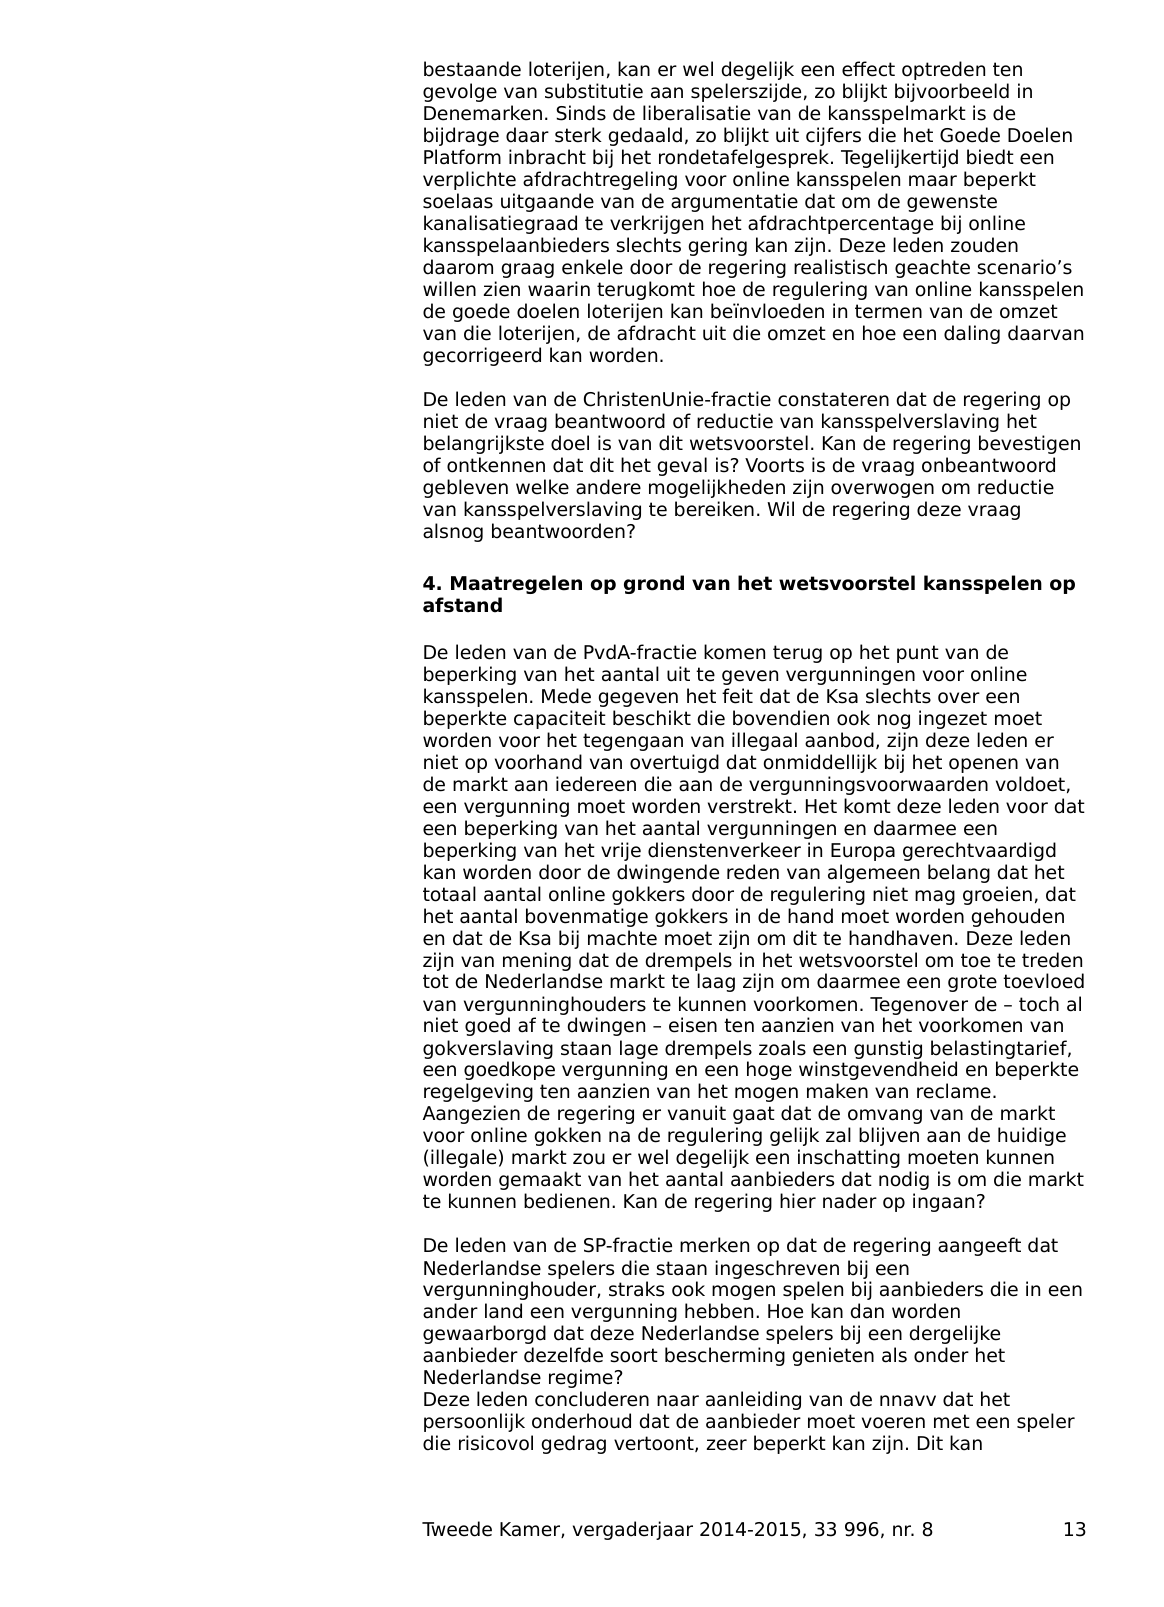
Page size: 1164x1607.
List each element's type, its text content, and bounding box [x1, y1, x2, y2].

text De leden van de PvdA-fractie komen terug op het punt van de beperking van het aantal uit te geven vergunningen voor online kansspelen. Mede gegeven het feit dat de Ksa slechts over een beperkte capaciteit beschikt die bovendien ook nog ingezet moet worden voor het tegengaan van illegaal aanbod, zijn deze leden er niet op voorhand van overtuigd dat onmiddellijk bij het openen van de markt aan iedereen die aan de vergunningsvoorwaarden voldoet, een vergunning moet worden verstrekt. Het komt deze leden voor dat een beperking van het aantal vergunningen en daarmee een beperking van het vrije dienstenverkeer in Europa gerechtvaardigd kan worden door de dwingende reden van algemeen belang dat het totaal aantal online gokkers door de regulering niet mag groeien, dat het aantal bovenmatige gokkers in de hand moet worden gehouden en dat de Ksa bij machte moet zijn om dit te handhaven. Deze leden zijn van mening dat de drempels in het wetsvoorstel om toe te treden tot de Nederlandse markt te laag zijn om daarmee een grote toevloed van vergunninghouders te kunnen voorkomen. Tegenover de – toch al niet goed af te dwingen – eisen ten aanzien van het voorkomen van gokverslaving staan lage drempels zoals een gunstig belastingtarief, een goedkope vergunning en een hoge winstgevendheid en beperkte regelgeving ten aanzien van het mogen maken van reclame. Aangezien de regering er vanuit gaat dat de omvang van de markt voor online gokken na de regulering gelijk zal blijven aan de huidige (illegale) markt zou er wel degelijk een inschatting moeten kunnen worden gemaakt van het aantal aanbieders dat nodig is om die markt te kunnen bedienen. Kan de regering hier nader op ingaan? [422, 642, 1087, 1213]
text De leden van de SP-fractie merken op dat de regering aangeeft dat Nederlandse spelers die staan ingeschreven bij een vergunninghouder, straks ook mogen spelen bij aanbieders die in een ander land een vergunning hebben. Hoe kan dan worden gewaarborgd dat deze Nederlandse spelers bij een dergelijke aanbieder dezelfde soort bescherming genieten als onder het Nederlandse regime? [422, 1235, 1087, 1389]
text Deze leden concluderen naar aanleiding van de nnavv dat het persoonlijk onderhoud dat de aanbieder moet voeren met een speler die risicovol gedrag vertoont, zeer beperkt kan zijn. Dit kan [422, 1389, 1087, 1455]
subtitle 4. Maatregelen op grond van het wetsvoorstel kansspelen op afstand [422, 573, 1087, 617]
text bestaande loterijen, kan er wel degelijk een effect optreden ten gevolge van substitutie aan spelerszijde, zo blijkt bijvoorbeeld in Denemarken. Sinds de liberalisatie van de kansspelmarkt is de bijdrage daar sterk gedaald, zo blijkt uit cijfers die het Goede Doelen Platform inbracht bij het rondetafelgesprek. Tegelijkertijd biedt een verplichte afdrachtregeling voor online kansspelen maar beperkt soelaas uitgaande van de argumentatie dat om de gewenste kanalisatiegraad te verkrijgen het afdrachtpercentage bij online kansspelaanbieders slechts gering kan zijn. Deze leden zouden daarom graag enkele door de regering realistisch geachte scenario’s willen zien waarin terugkomt hoe de regulering van online kansspelen de goede doelen loterijen kan beïnvloeden in termen van de omzet van die loterijen, de afdracht uit die omzet en hoe een daling daarvan gecorrigeerd kan worden. [422, 59, 1087, 367]
text De leden van de ChristenUnie-fractie constateren dat de regering op niet de vraag beantwoord of reductie van kansspelverslaving het belangrijkste doel is van dit wetsvoorstel. Kan de regering bevestigen of ontkennen dat dit het geval is? Voorts is de vraag onbeantwoord gebleven welke andere mogelijkheden zijn overwogen om reductie van kansspelverslaving te bereiken. Wil de regering deze vraag alsnog beantwoorden? [422, 389, 1087, 543]
